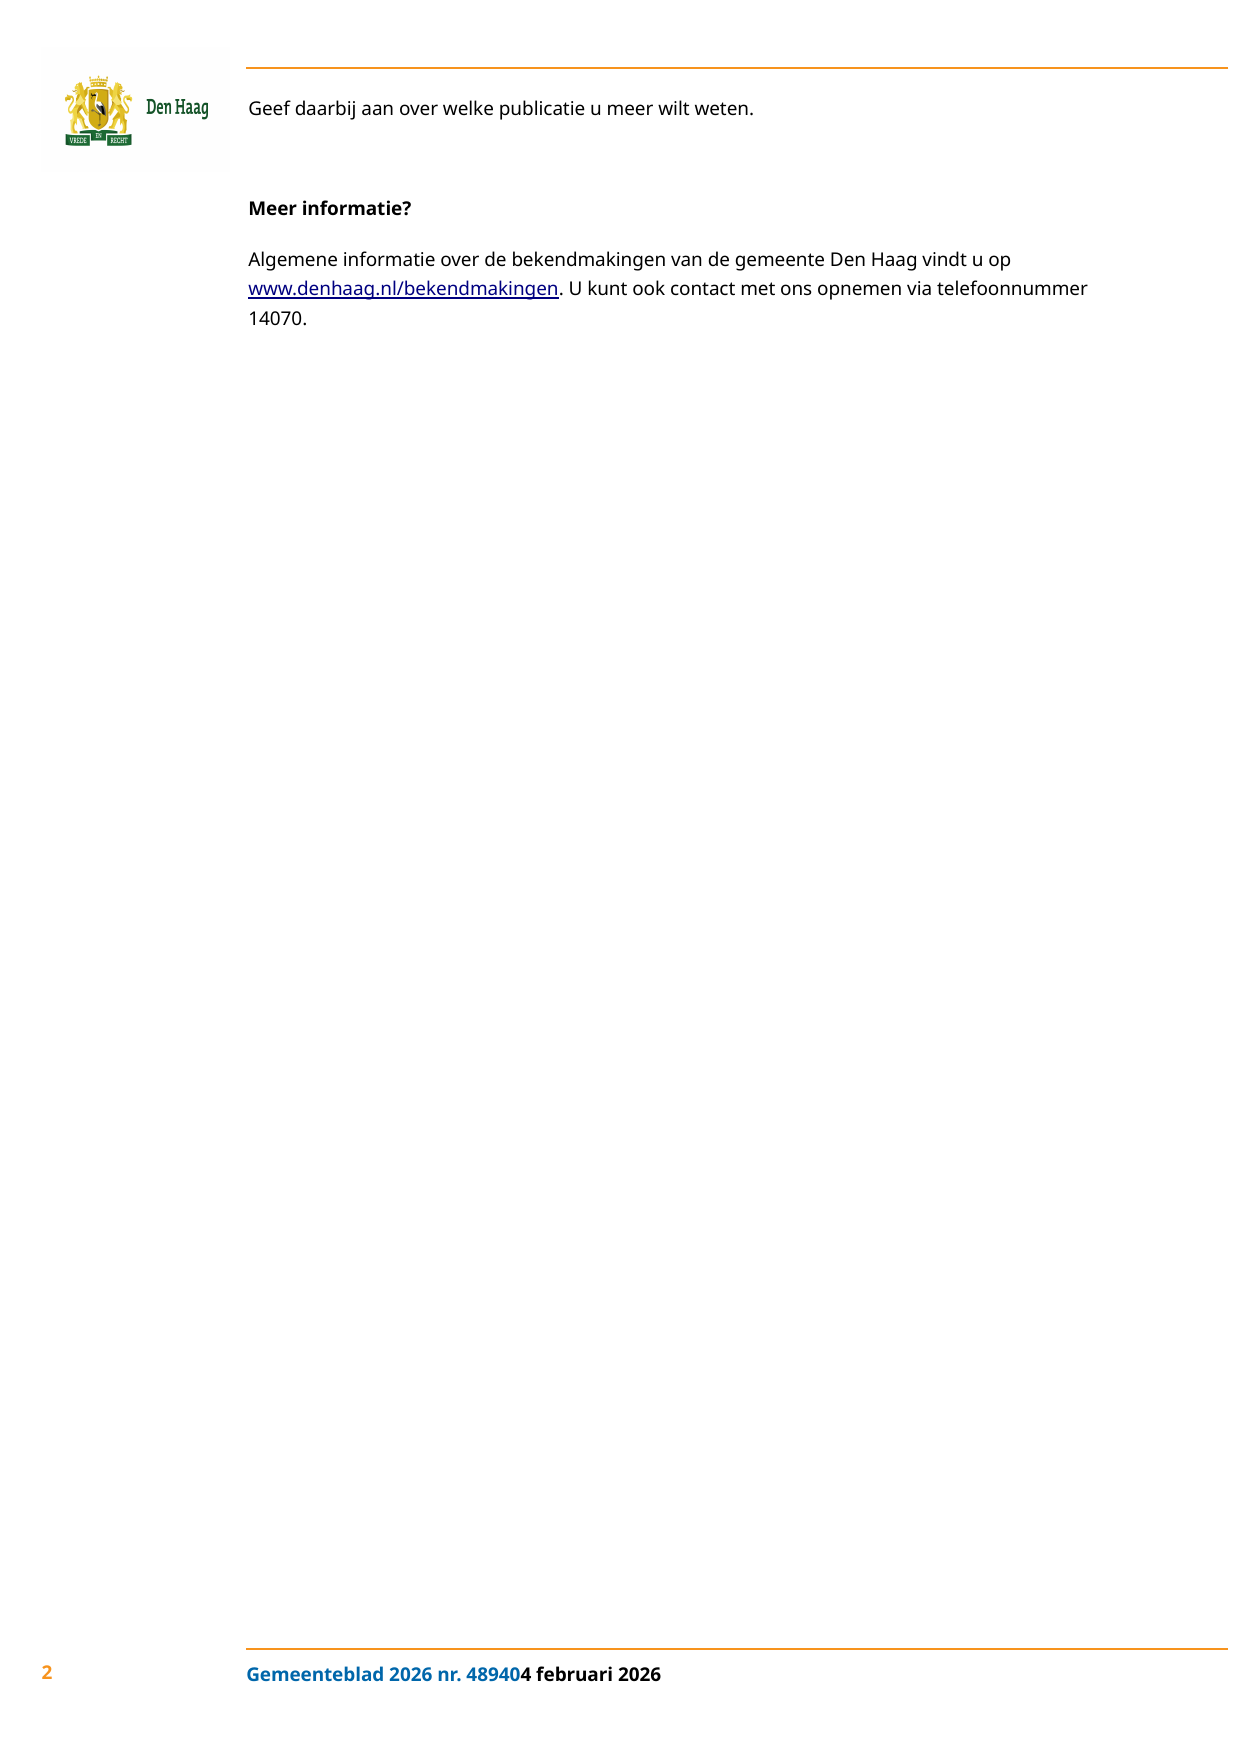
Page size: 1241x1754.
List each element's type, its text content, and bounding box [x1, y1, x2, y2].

text Geef daarbij aan over welke publicatie u meer wilt weten. [248, 95, 1152, 121]
text Meer informatie? [248, 196, 1152, 221]
text Algemene informatie over de bekendmakingen van de gemeente Den Haag vindt u op www.denhaag.nl/bekendmakingen. U kunt ook contact met ons opnemen via telefoonnummer 14070. [248, 246, 1152, 331]
picture [41, 47, 231, 172]
